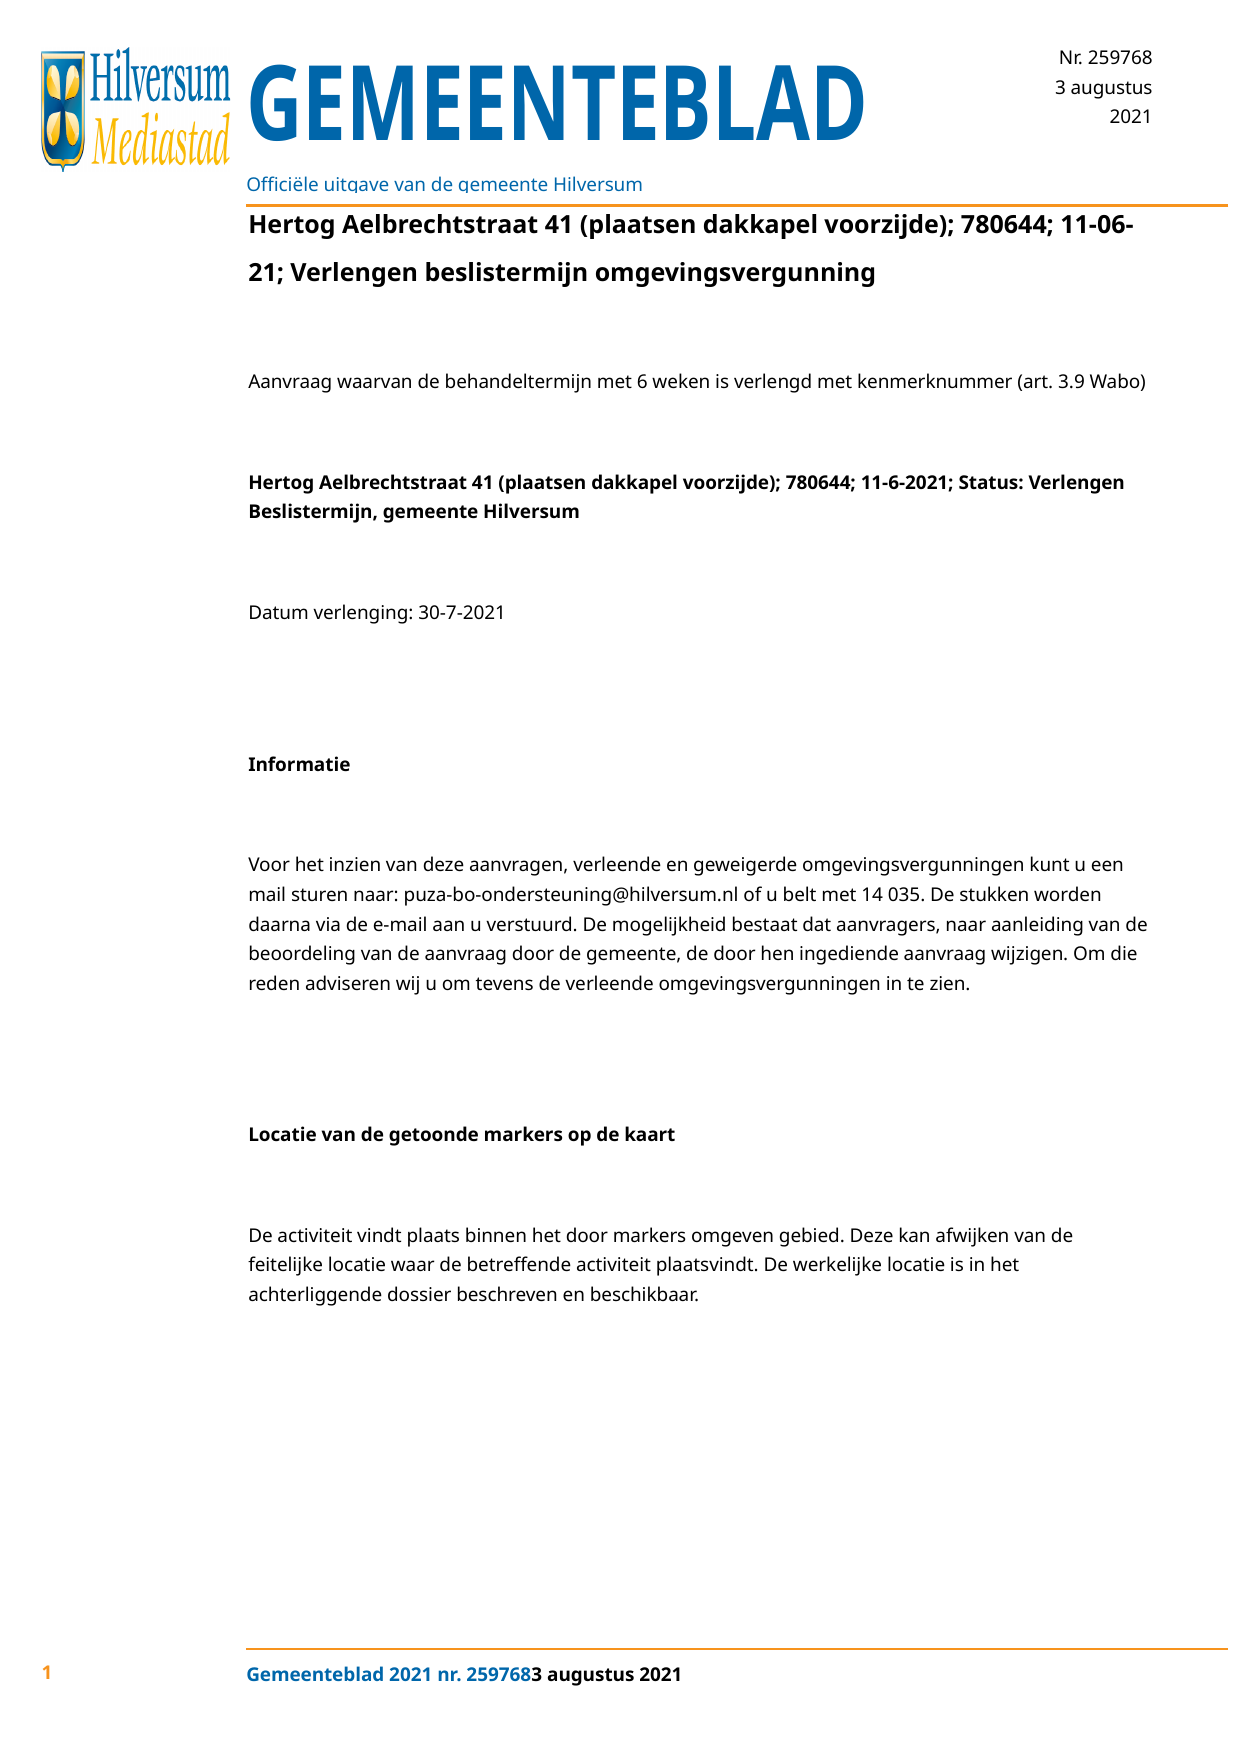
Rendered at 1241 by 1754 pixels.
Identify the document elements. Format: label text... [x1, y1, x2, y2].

text Aanvraag waarvan de behandeltermijn met 6 weken is verlengd met kenmerknummer (art. 3.9 Wabo) [248, 368, 1152, 394]
text Datum verlenging: 30-7-2021 [248, 599, 1152, 625]
text Voor het inzien van deze aanvragen, verleende en geweigerde omgevingsvergunningen kunt u een mail sturen naar: puza-bo-ondersteuning@hilversum.nl of u belt met 14 035. De stukken worden daarna via de e-mail aan u verstuurd. De mogelijkheid bestaat dat aanvragers, naar aanleiding van de beoordeling van de aanvraag door de gemeente, de door hen ingediende aanvraag wijzigen. Om die reden adviseren wij u om tevens de verleende omgevingsvergunningen in te zien. [248, 852, 1152, 996]
text De activiteit vindt plaats binnen het door markers omgeven gebied. Deze kan afwijken van de feitelijke locatie waar de betreffende activiteit plaatsvindt. De werkelijke locatie is in het achterliggende dossier beschreven en beschikbaar. [248, 1222, 1152, 1307]
picture [41, 47, 231, 172]
text Locatie van de getoonde markers op de kaart [248, 1121, 1152, 1147]
text Hertog Aelbrechtstraat 41 (plaatsen dakkapel voorzijde); 780644; 11-06-21; Verlengen beslistermijn omgevingsvergunning [248, 207, 1152, 288]
text Informatie [248, 751, 1152, 777]
text Hertog Aelbrechtstraat 41 (plaatsen dakkapel voorzijde); 780644; 11-6-2021; Status: Verlengen Beslistermijn, gemeente Hilversum [248, 469, 1152, 524]
